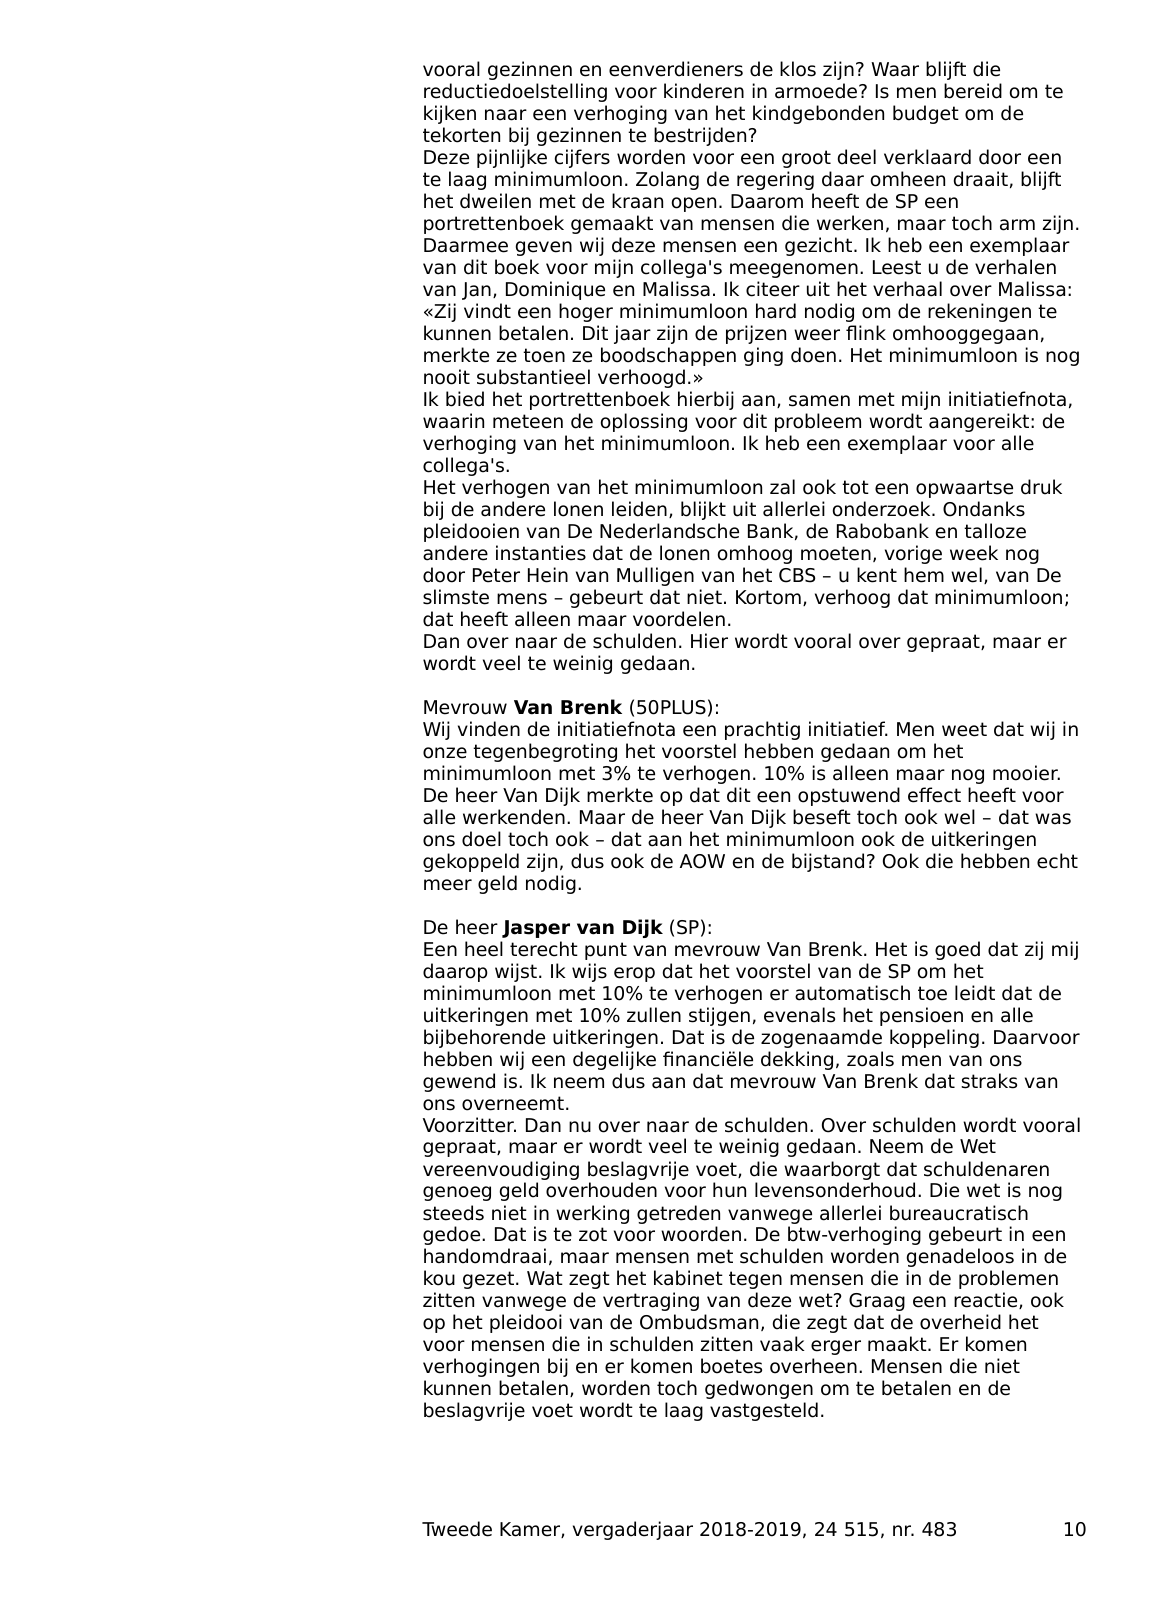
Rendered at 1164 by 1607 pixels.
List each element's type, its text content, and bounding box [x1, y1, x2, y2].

text Een heel terecht punt van mevrouw Van Brenk. Het is goed dat zij mij daarop wijst. Ik wijs erop dat het voorstel van de SP om het minimumloon met 10% te verhogen er automatisch toe leidt dat de uitkeringen met 10% zullen stijgen, evenals het pensioen en alle bijbehorende uitkeringen. Dat is de zogenaamde koppeling. Daarvoor hebben wij een degelijke financiële dekking, zoals men van ons gewend is. Ik neem dus aan dat mevrouw Van Brenk dat straks van ons overneemt. [422, 939, 1087, 1114]
text Wij vinden de initiatiefnota een prachtig initiatief. Men weet dat wij in onze tegenbegroting het voorstel hebben gedaan om het minimumloon met 3% te verhogen. 10% is alleen maar nog mooier. De heer Van Dijk merkte op dat dit een opstuwend effect heeft voor alle werkenden. Maar de heer Van Dijk beseft toch ook wel – dat was ons doel toch ook – dat aan het minimumloon ook de uitkeringen gekoppeld zijn, dus ook de AOW en de bijstand? Ook die hebben echt meer geld nodig. [422, 719, 1087, 894]
text Mevrouw Van Brenk (50PLUS): [422, 697, 1087, 719]
text De heer Jasper van Dijk (SP): [422, 917, 1087, 939]
text vooral gezinnen en eenverdieners de klos zijn? Waar blijft die reductiedoelstelling voor kinderen in armoede? Is men bereid om te kijken naar een verhoging van het kindgebonden budget om de tekorten bij gezinnen te bestrijden? [422, 59, 1087, 147]
text Ik bied het portrettenboek hierbij aan, samen met mijn initiatiefnota, waarin meteen de oplossing voor dit probleem wordt aangereikt: de verhoging van het minimumloon. Ik heb een exemplaar voor alle collega's. [422, 389, 1087, 477]
text Het verhogen van het minimumloon zal ook tot een opwaartse druk bij de andere lonen leiden, blijkt uit allerlei onderzoek. Ondanks pleidooien van De Nederlandsche Bank, de Rabobank en talloze andere instanties dat de lonen omhoog moeten, vorige week nog door Peter Hein van Mulligen van het CBS – u kent hem wel, van De slimste mens – gebeurt dat niet. Kortom, verhoog dat minimumloon; dat heeft alleen maar voordelen. [422, 477, 1087, 631]
text Dan over naar de schulden. Hier wordt vooral over gepraat, maar er wordt veel te weinig gedaan. [422, 631, 1087, 674]
text Deze pijnlijke cijfers worden voor een groot deel verklaard door een te laag minimumloon. Zolang de regering daar omheen draait, blijft het dweilen met de kraan open. Daarom heeft de SP een portrettenboek gemaakt van mensen die werken, maar toch arm zijn. Daarmee geven wij deze mensen een gezicht. Ik heb een exemplaar van dit boek voor mijn collega's meegenomen. Leest u de verhalen van Jan, Dominique en Malissa. Ik citeer uit het verhaal over Malissa: «Zij vindt een hoger minimumloon hard nodig om de rekeningen te kunnen betalen. Dit jaar zijn de prijzen weer flink omhooggegaan, merkte ze toen ze boodschappen ging doen. Het minimumloon is nog nooit substantieel verhoogd.» [422, 147, 1087, 389]
text Voorzitter. Dan nu over naar de schulden. Over schulden wordt vooral gepraat, maar er wordt veel te weinig gedaan. Neem de Wet vereenvoudiging beslagvrije voet, die waarborgt dat schuldenaren genoeg geld overhouden voor hun levensonderhoud. Die wet is nog steeds niet in werking getreden vanwege allerlei bureaucratisch gedoe. Dat is te zot voor woorden. De btw-verhoging gebeurt in een handomdraai, maar mensen met schulden worden genadeloos in de kou gezet. Wat zegt het kabinet tegen mensen die in de problemen zitten vanwege de vertraging van deze wet? Graag een reactie, ook op het pleidooi van de Ombudsman, die zegt dat de overheid het voor mensen die in schulden zitten vaak erger maakt. Er komen verhogingen bij en er komen boetes overheen. Mensen die niet kunnen betalen, worden toch gedwongen om te betalen en de beslagvrije voet wordt te laag vastgesteld. [422, 1114, 1087, 1422]
